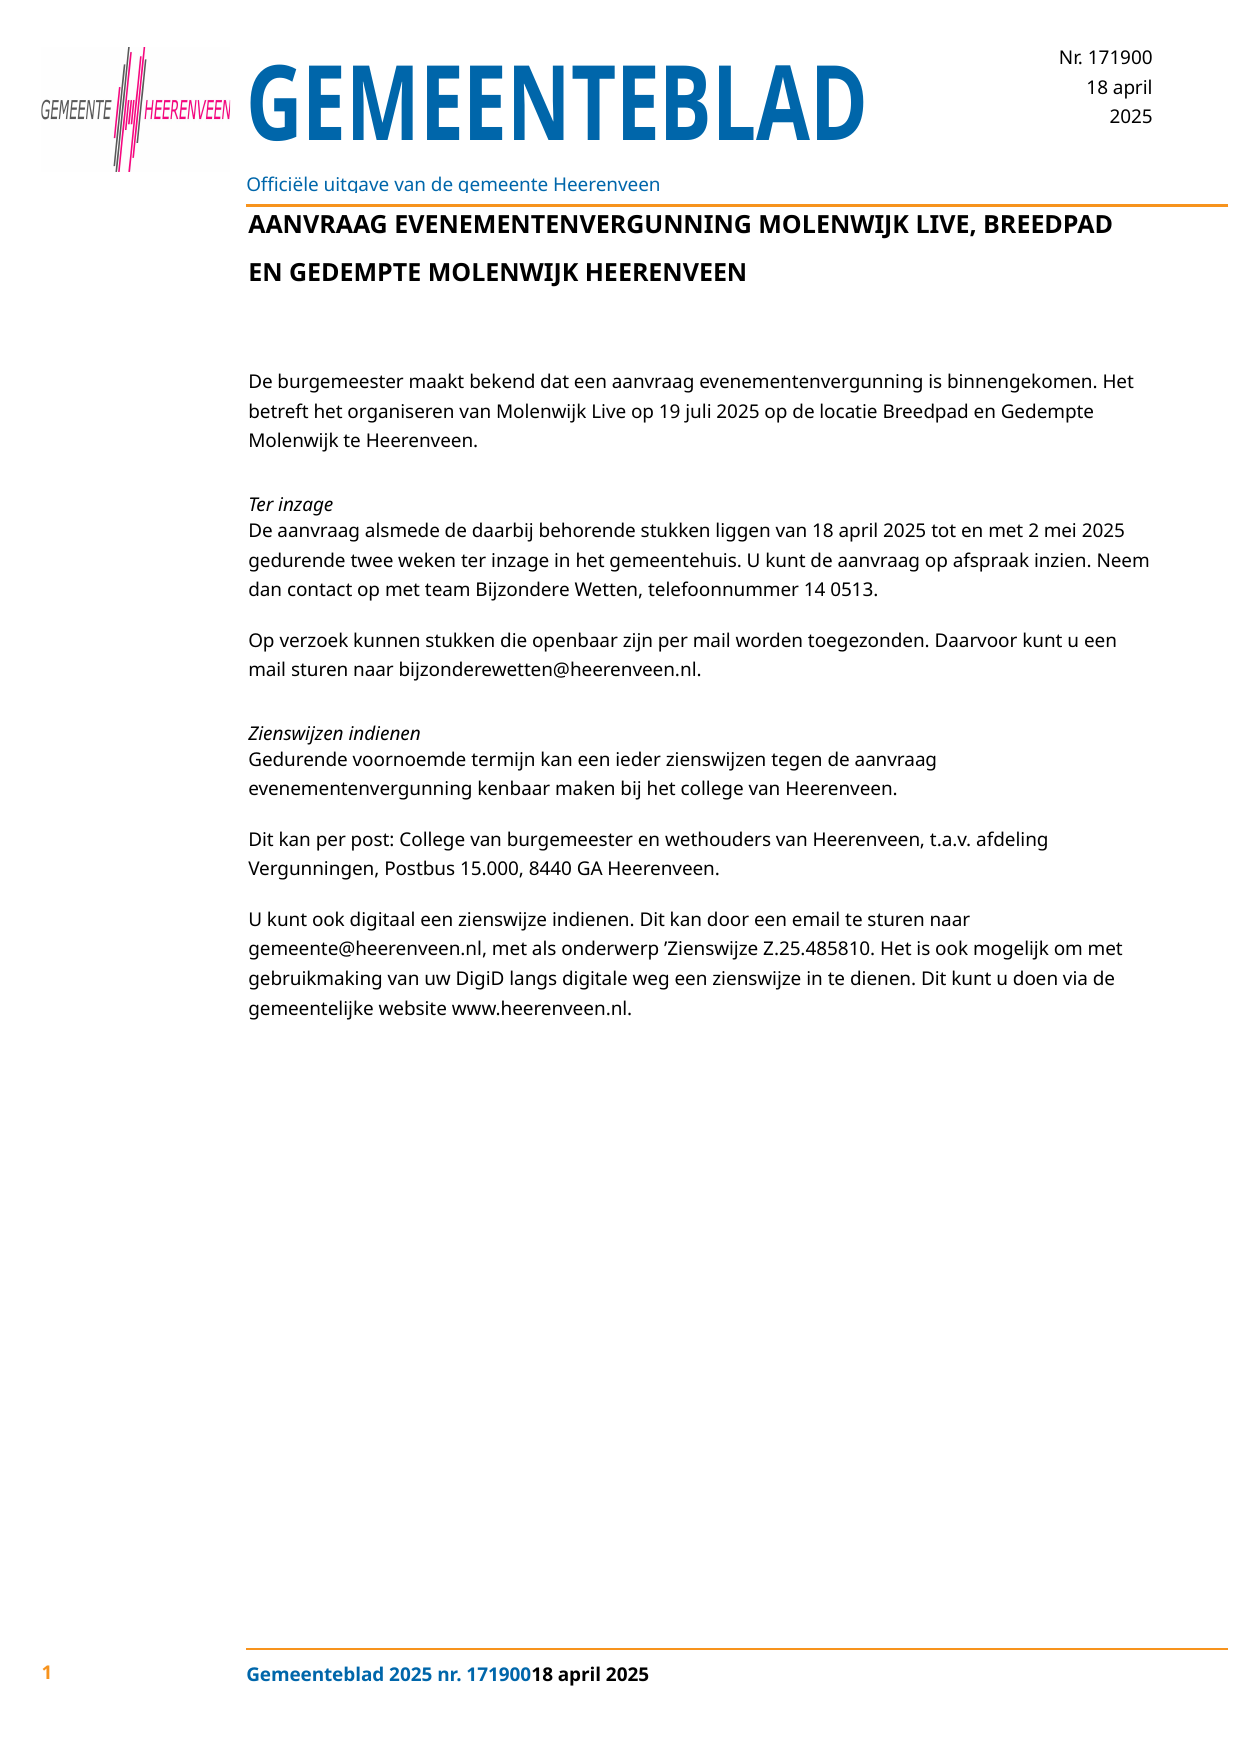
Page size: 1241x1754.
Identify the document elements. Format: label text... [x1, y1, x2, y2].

text Zienswijzen indienen [248, 720, 1152, 746]
text Op verzoek kunnen stukken die openbaar zijn per mail worden toegezonden. Daarvoor kunt u een mail sturen naar bijzonderewetten@heerenveen.nl. [248, 627, 1152, 682]
text De burgemeester maakt bekend dat een aanvraag evenementenvergunning is binnengekomen. Het betreft het organiseren van Molenwijk Live op 19 juli 2025 op de locatie Breedpad en Gedempte Molenwijk te Heerenveen. [248, 368, 1152, 453]
text Ter inzage [248, 491, 1152, 517]
text U kunt ook digitaal een zienswijze indienen. Dit kan door een email te sturen naar gemeente@heerenveen.nl, met als onderwerp ’Zienswijze Z.25.485810. Het is ook mogelijk om met gebruikmaking van uw DigiD langs digitale weg een zienswijze in te dienen. Dit kunt u doen via de gemeentelijke website www.heerenveen.nl. [248, 906, 1152, 1021]
text Gedurende voornoemde termijn kan een ieder zienswijzen tegen de aanvraag evenementenvergunning kenbaar maken bij het college van Heerenveen. [248, 746, 1152, 801]
text AANVRAAG EVENEMENTENVERGUNNING MOLENWIJK LIVE, BREEDPAD EN GEDEMPTE MOLENWIJK HEERENVEEN [248, 207, 1152, 288]
text De aanvraag alsmede de daarbij behorende stukken liggen van 18 april 2025 tot en met 2 mei 2025 gedurende twee weken ter inzage in het gemeentehuis. U kunt de aanvraag op afspraak inzien. Neem dan contact op met team Bijzondere Wetten, telefoonnummer 14 0513. [248, 517, 1152, 602]
picture [41, 47, 231, 172]
text Dit kan per post: College van burgemeester en wethouders van Heerenveen, t.a.v. afdeling Vergunningen, Postbus 15.000, 8440 GA Heerenveen. [248, 826, 1152, 881]
